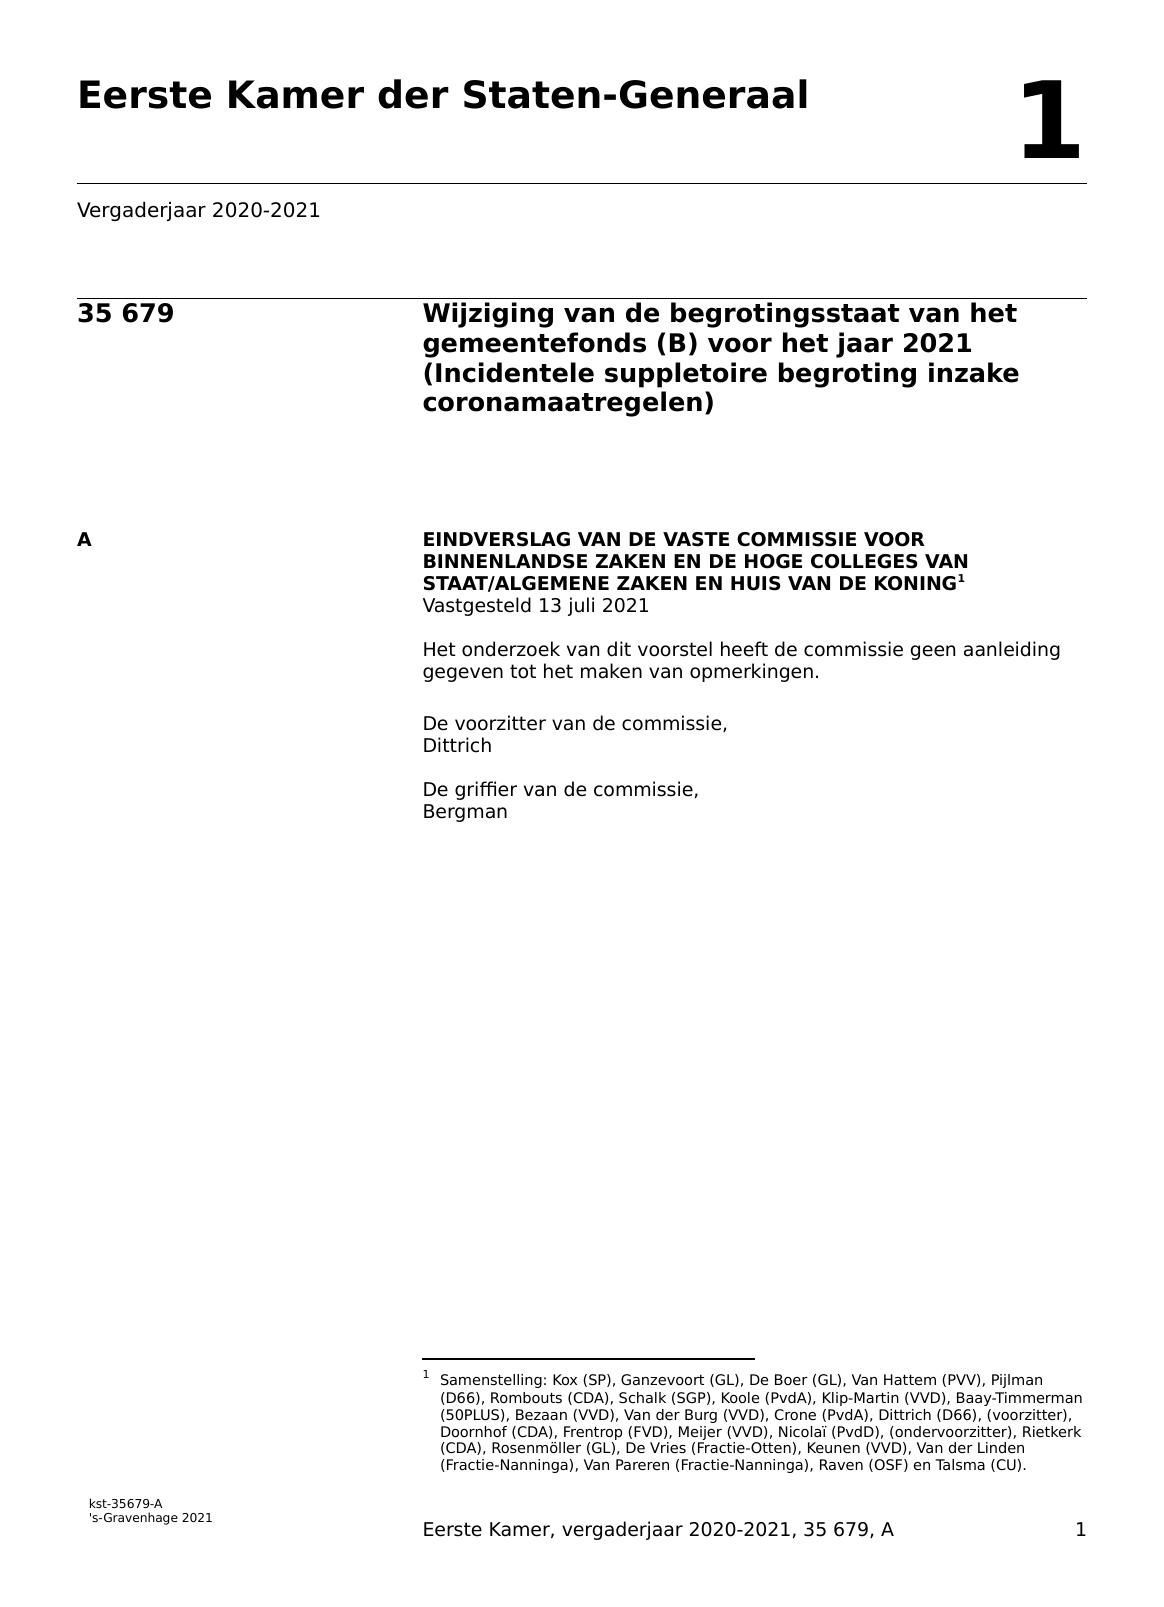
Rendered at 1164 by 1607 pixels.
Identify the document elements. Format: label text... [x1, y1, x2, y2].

table_header 1 [886, 59, 1087, 183]
text kst-35679-A [88, 1497, 323, 1511]
table_cell Vergaderjaar 2020-2021 [77, 184, 1087, 298]
text 's-Gravenhage 2021 [88, 1511, 323, 1525]
text Vastgesteld 13 juli 2021 [422, 595, 1087, 617]
subtitle A EINDVERSLAG VAN DE VASTE COMMISSIE VOOR BINNENLANDSE ZAKEN EN DE HOGE COLLEGES VAN STAAT/ALGEMENE ZAKEN EN HUIS VAN DE KONING [77, 529, 1087, 595]
table_header Eerste Kamer der Staten-Generaal [77, 59, 886, 183]
subtitle 35 679 Wijziging van de begrotingsstaat van het gemeentefonds (B) voor het jaar 2021 (Incidentele suppletoire begroting inzake coronamaatregelen) [77, 299, 1087, 418]
text Samenstelling: Kox (SP), Ganzevoort (GL), De Boer (GL), Van Hattem (PVV), Pijlman (D66), Rombouts (CDA), Schalk (SGP), Koole (PvdA), Klip-Martin (VVD), Baay-Timmerman (50PLUS), Bezaan (VVD), Van der Burg (VVD), Crone (PvdA), Dittrich (D66), (voorzitter), Doornhof (CDA), Frentrop (FVD), Meijer (VVD), Nicolaï (PvdD), (ondervoorzitter), Rietkerk (CDA), Rosenmöller (GL), De Vries (Fractie-Otten), Keunen (VVD), Van der Linden (Fractie-Nanninga), Van Pareren (Fractie-Nanninga), Raven (OSF) en Talsma (CU). [422, 1368, 1087, 1474]
text De griffier van de commissie, Bergman [422, 779, 1087, 823]
text De voorzitter van de commissie, Dittrich [422, 713, 1087, 757]
text Het onderzoek van dit voorstel heeft de commissie geen aanleiding gegeven tot het maken van opmerkingen. [422, 639, 1087, 683]
